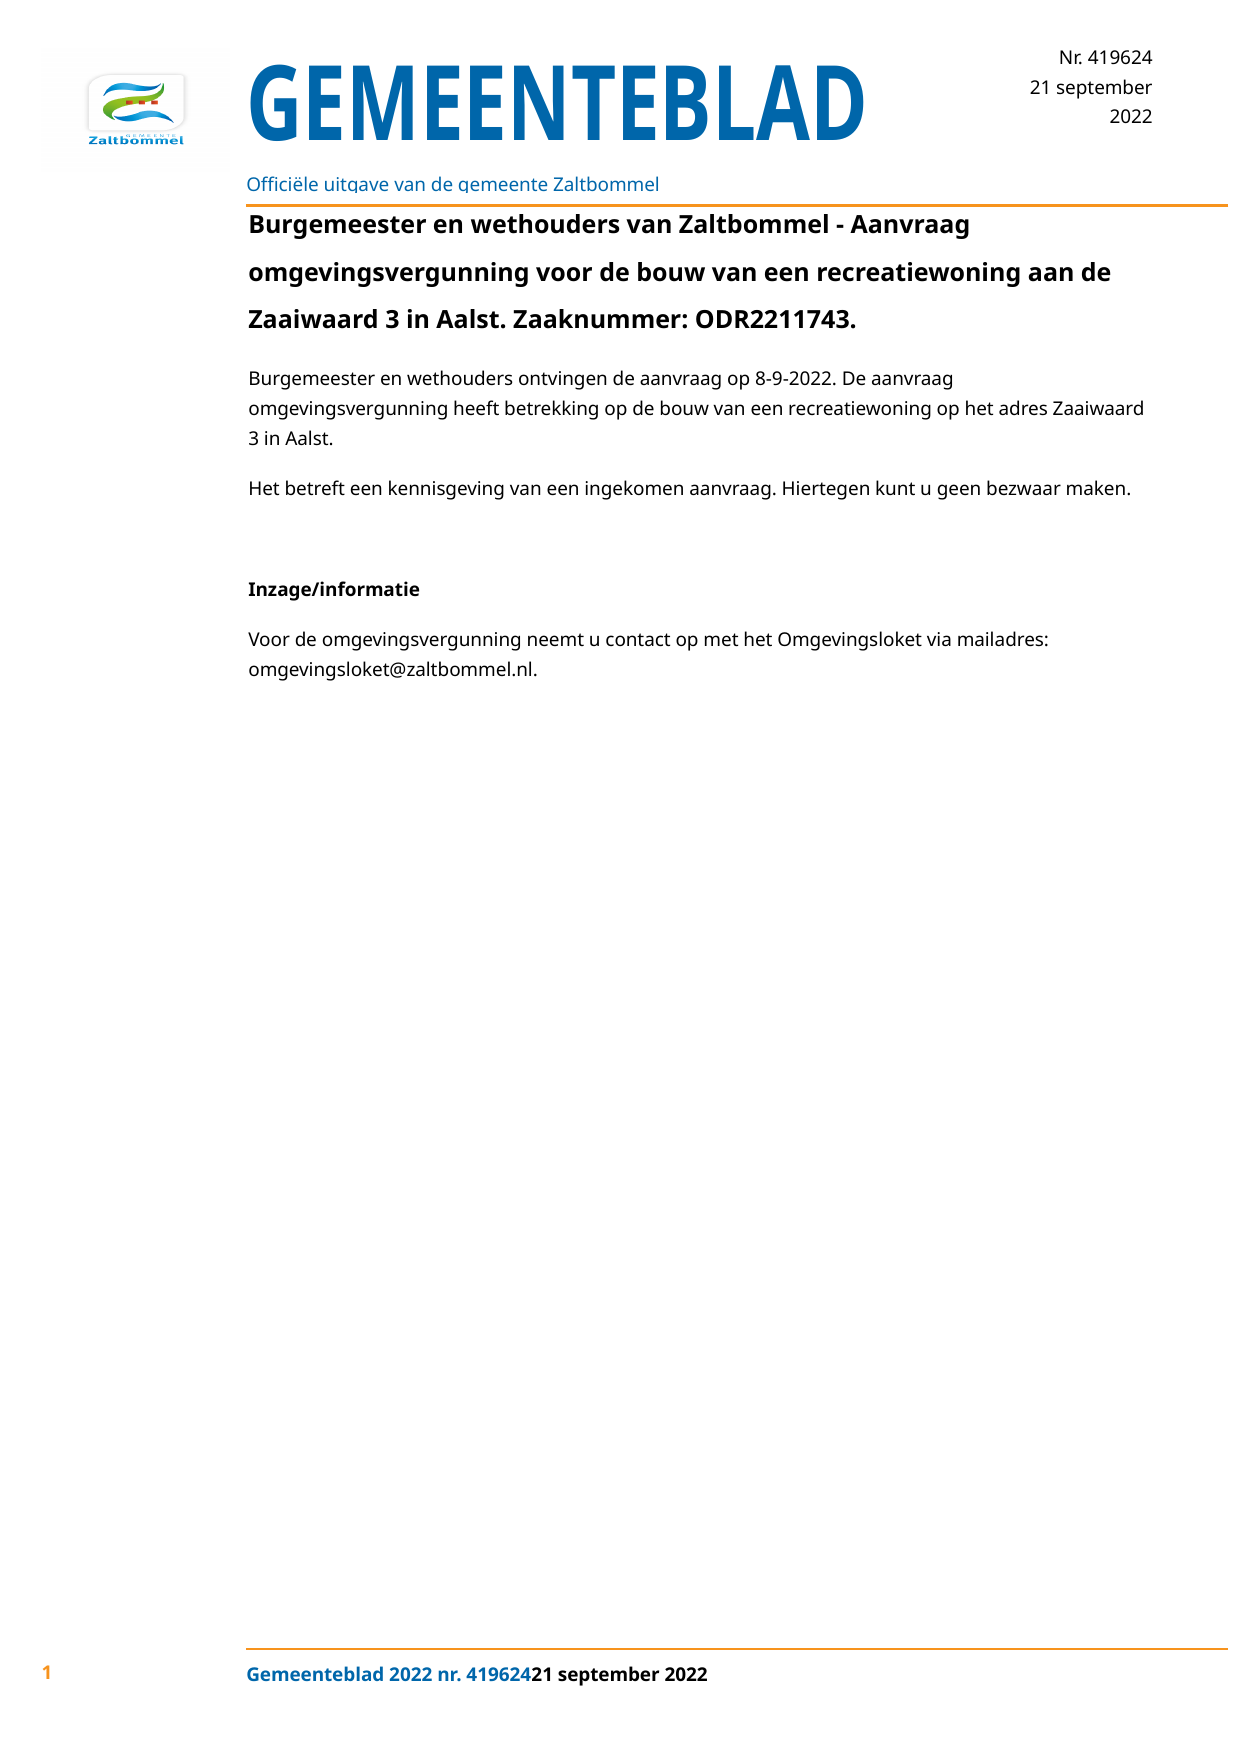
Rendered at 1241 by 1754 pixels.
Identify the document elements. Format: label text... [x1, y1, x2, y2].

picture [41, 47, 231, 172]
text Het betreft een kennisgeving van een ingekomen aanvraag. Hiertegen kunt u geen bezwaar maken. [248, 475, 1152, 501]
text Inzage/informatie [248, 576, 1152, 602]
text Burgemeester en wethouders van Zaltbommel - Aanvraag omgevingsvergunning voor de bouw van een recreatiewoning aan de Zaaiwaard 3 in Aalst. Zaaknummer: ODR2211743. [248, 207, 1152, 336]
text Burgemeester en wethouders ontvingen de aanvraag op 8-9-2022. De aanvraag omgevingsvergunning heeft betrekking op de bouw van een recreatiewoning op het adres Zaaiwaard 3 in Aalst. [248, 366, 1152, 450]
text Voor de omgevingsvergunning neemt u contact op met het Omgevingsloket via mailadres: omgevingsloket@zaltbommel.nl. [248, 626, 1152, 682]
